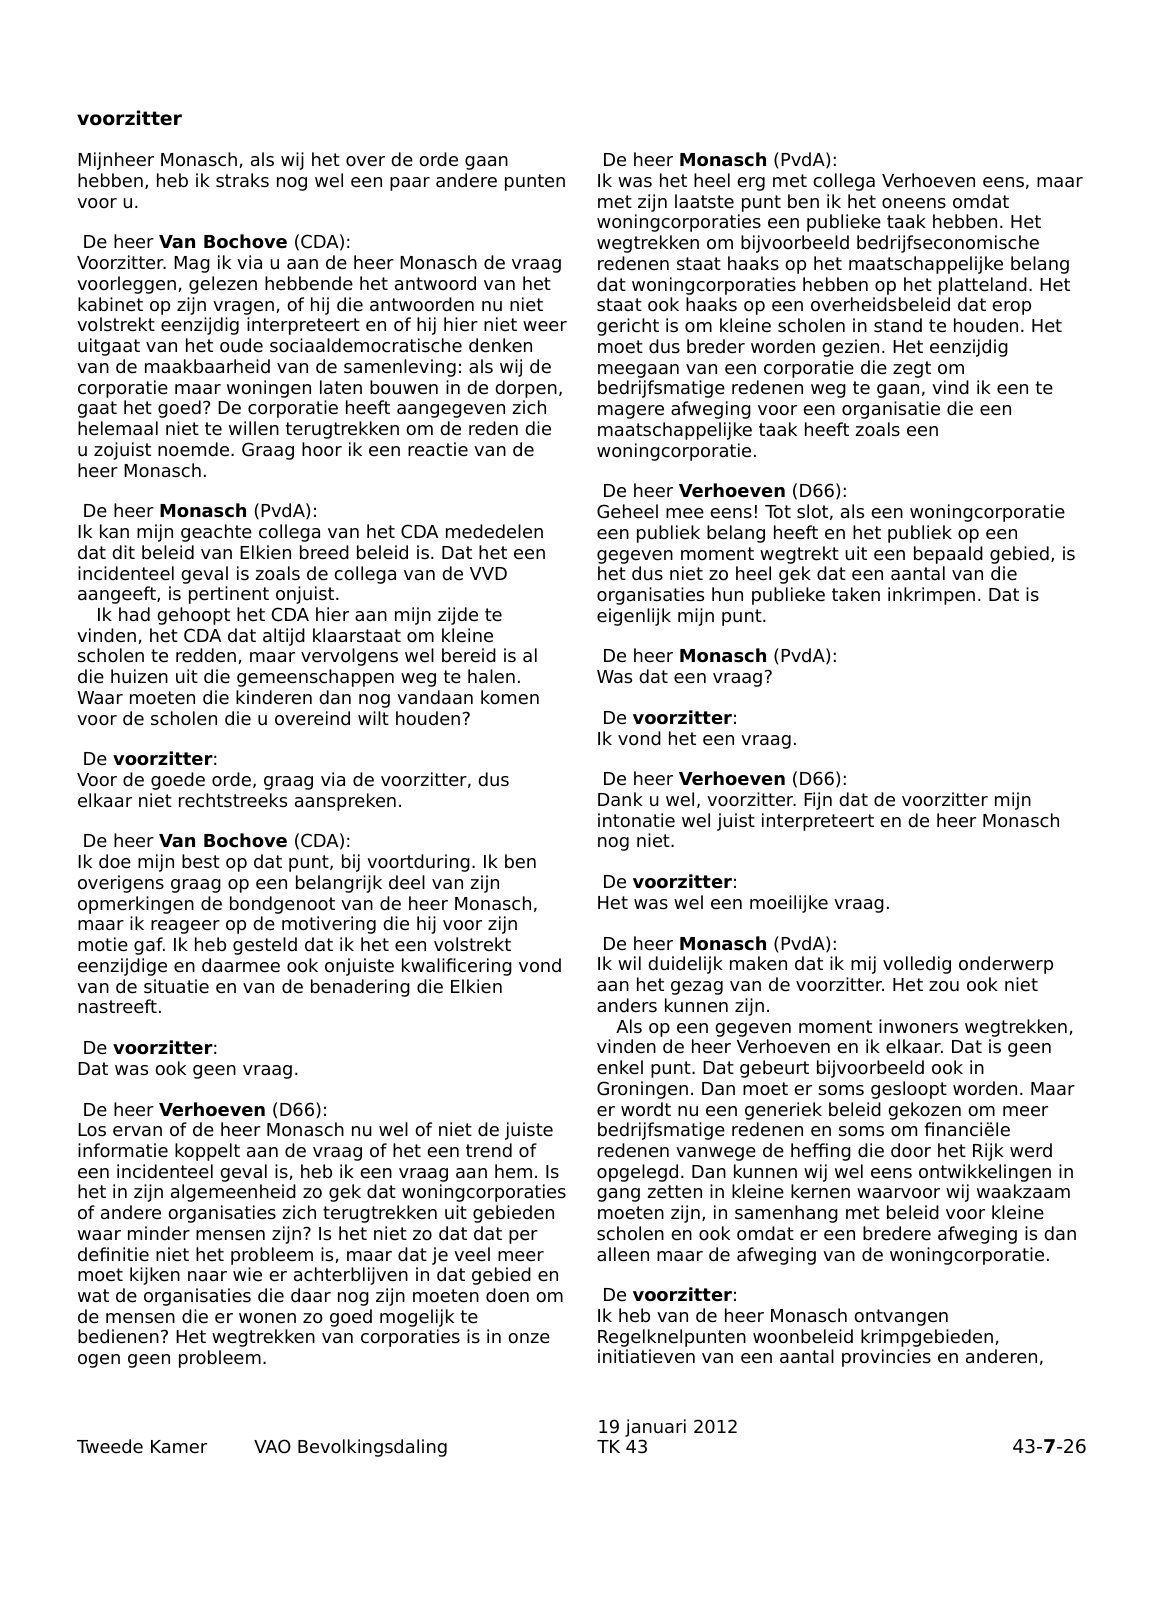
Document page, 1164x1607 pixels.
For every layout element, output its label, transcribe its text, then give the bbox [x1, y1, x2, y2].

text De heer Monasch (PvdA): [596, 933, 1087, 954]
text Voor de goede orde, graag via de voorzitter, dus elkaar niet rechtstreeks aanspreken. [77, 770, 567, 811]
text Ik kan mijn geachte collega van het CDA mededelen dat dit beleid van Elkien breed beleid is. Dat het een incidenteel geval is zoals de collega van de VVD aangeeft, is pertinent onjuist. [77, 522, 567, 605]
text Ik heb van de heer Monasch ontvangen Regelknelpunten woonbeleid krimpgebieden, initiatieven van een aantal provincies en anderen, [596, 1306, 1087, 1368]
text De heer Van Bochove (CDA): [77, 232, 567, 253]
text De heer Monasch (PvdA): [77, 501, 567, 522]
text Ik was het heel erg met collega Verhoeven eens, maar met zijn laatste punt ben ik het oneens omdat woningcorporaties een publieke taak hebben. Het wegtrekken om bijvoorbeeld bedrijfseconomische redenen staat haaks op het maatschappelijke belang dat woningcorporaties hebben op het platteland. Het staat ook haaks op een overheidsbeleid dat erop gericht is om kleine scholen in stand te houden. Het moet dus breder worden gezien. Het eenzijdig meegaan van een corporatie die zegt om bedrijfsmatige redenen weg te gaan, vind ik een te magere afweging voor een organisatie die een maatschappelijke taak heeft zoals een woningcorporatie. [596, 171, 1087, 461]
text Was dat een vraag? [596, 667, 1087, 688]
text De heer Verhoeven (D66): [596, 769, 1087, 790]
text Dank u wel, voorzitter. Fijn dat de voorzitter mijn intonatie wel juist interpreteert en de heer Monasch nog niet. [596, 790, 1087, 852]
text Ik had gehoopt het CDA hier aan mijn zijde te vinden, het CDA dat altijd klaarstaat om kleine scholen te redden, maar vervolgens wel bereid is al die huizen uit die gemeenschappen weg te halen. Waar moeten die kinderen dan nog vandaan komen voor de scholen die u overeind wilt houden? [77, 605, 567, 729]
text De voorzitter: [77, 749, 567, 770]
text De voorzitter: [596, 872, 1087, 893]
text Mijnheer Monasch, als wij het over de orde gaan hebben, heb ik straks nog wel een paar andere punten voor u. [77, 150, 567, 212]
text Als op een gegeven moment inwoners wegtrekken, vinden de heer Verhoeven en ik elkaar. Dat is geen enkel punt. Dat gebeurt bijvoorbeeld ook in Groningen. Dan moet er soms gesloopt worden. Maar er wordt nu een generiek beleid gekozen om meer bedrijfsmatige redenen en soms om financiële redenen vanwege de heffing die door het Rijk werd opgelegd. Dan kunnen wij wel eens ontwikkelingen in gang zetten in kleine kernen waarvoor wij waakzaam moeten zijn, in samenhang met beleid voor kleine scholen en ook omdat er een bredere afweging is dan alleen maar de afweging van de woningcorporatie. [596, 1016, 1087, 1265]
text Ik vond het een vraag. [596, 728, 1087, 749]
text Dat was ook geen vraag. [77, 1059, 567, 1079]
text De heer Verhoeven (D66): [77, 1099, 567, 1120]
text Ik doe mijn best op dat punt, bij voortduring. Ik ben overigens graag op een belangrijk deel van zijn opmerkingen de bondgenoot van de heer Monasch, maar ik reageer op de motivering die hij voor zijn motie gaf. Ik heb gesteld dat ik het een volstrekt eenzijdige en daarmee ook onjuiste kwalificering vond van de situatie en van de benadering die Elkien nastreeft. [77, 852, 567, 1018]
text De voorzitter: [596, 708, 1087, 728]
text De voorzitter: [596, 1285, 1087, 1306]
text De heer Monasch (PvdA): [596, 646, 1087, 667]
text Het was wel een moeilijke vraag. [596, 893, 1087, 913]
text De heer Verhoeven (D66): [596, 481, 1087, 502]
text Voorzitter. Mag ik via u aan de heer Monasch de vraag voorleggen, gelezen hebbende het antwoord van het kabinet op zijn vragen, of hij die antwoorden nu niet volstrekt eenzijdig interpreteert en of hij hier niet weer uitgaat van het oude sociaaldemocratische denken van de maakbaarheid van de samenleving: als wij de corporatie maar woningen laten bouwen in de dorpen, gaat het goed? De corporatie heeft aangegeven zich helemaal niet te willen terugtrekken om de reden die u zojuist noemde. Graag hoor ik een reactie van de heer Monasch. [77, 253, 567, 481]
text De voorzitter: [77, 1038, 567, 1059]
text Geheel mee eens! Tot slot, als een woningcorporatie een publiek belang heeft en het publiek op een gegeven moment wegtrekt uit een bepaald gebied, is het dus niet zo heel gek dat een aantal van die organisaties hun publieke taken inkrimpen. Dat is eigenlijk mijn punt. [596, 502, 1087, 626]
text De heer Van Bochove (CDA): [77, 831, 567, 852]
text De heer Monasch (PvdA): [596, 150, 1087, 171]
text Ik wil duidelijk maken dat ik mij volledig onderwerp aan het gezag van de voorzitter. Het zou ook niet anders kunnen zijn. [596, 954, 1087, 1016]
text Los ervan of de heer Monasch nu wel of niet de juiste informatie koppelt aan de vraag of het een trend of een incidenteel geval is, heb ik een vraag aan hem. Is het in zijn algemeenheid zo gek dat woningcorporaties of andere organisaties zich terugtrekken uit gebieden waar minder mensen zijn? Is het niet zo dat dat per definitie niet het probleem is, maar dat je veel meer moet kijken naar wie er achterblijven in dat gebied en wat de organisaties die daar nog zijn moeten doen om de mensen die er wonen zo goed mogelijk te bedienen? Het wegtrekken van corporaties is in onze ogen geen probleem. [77, 1120, 567, 1369]
